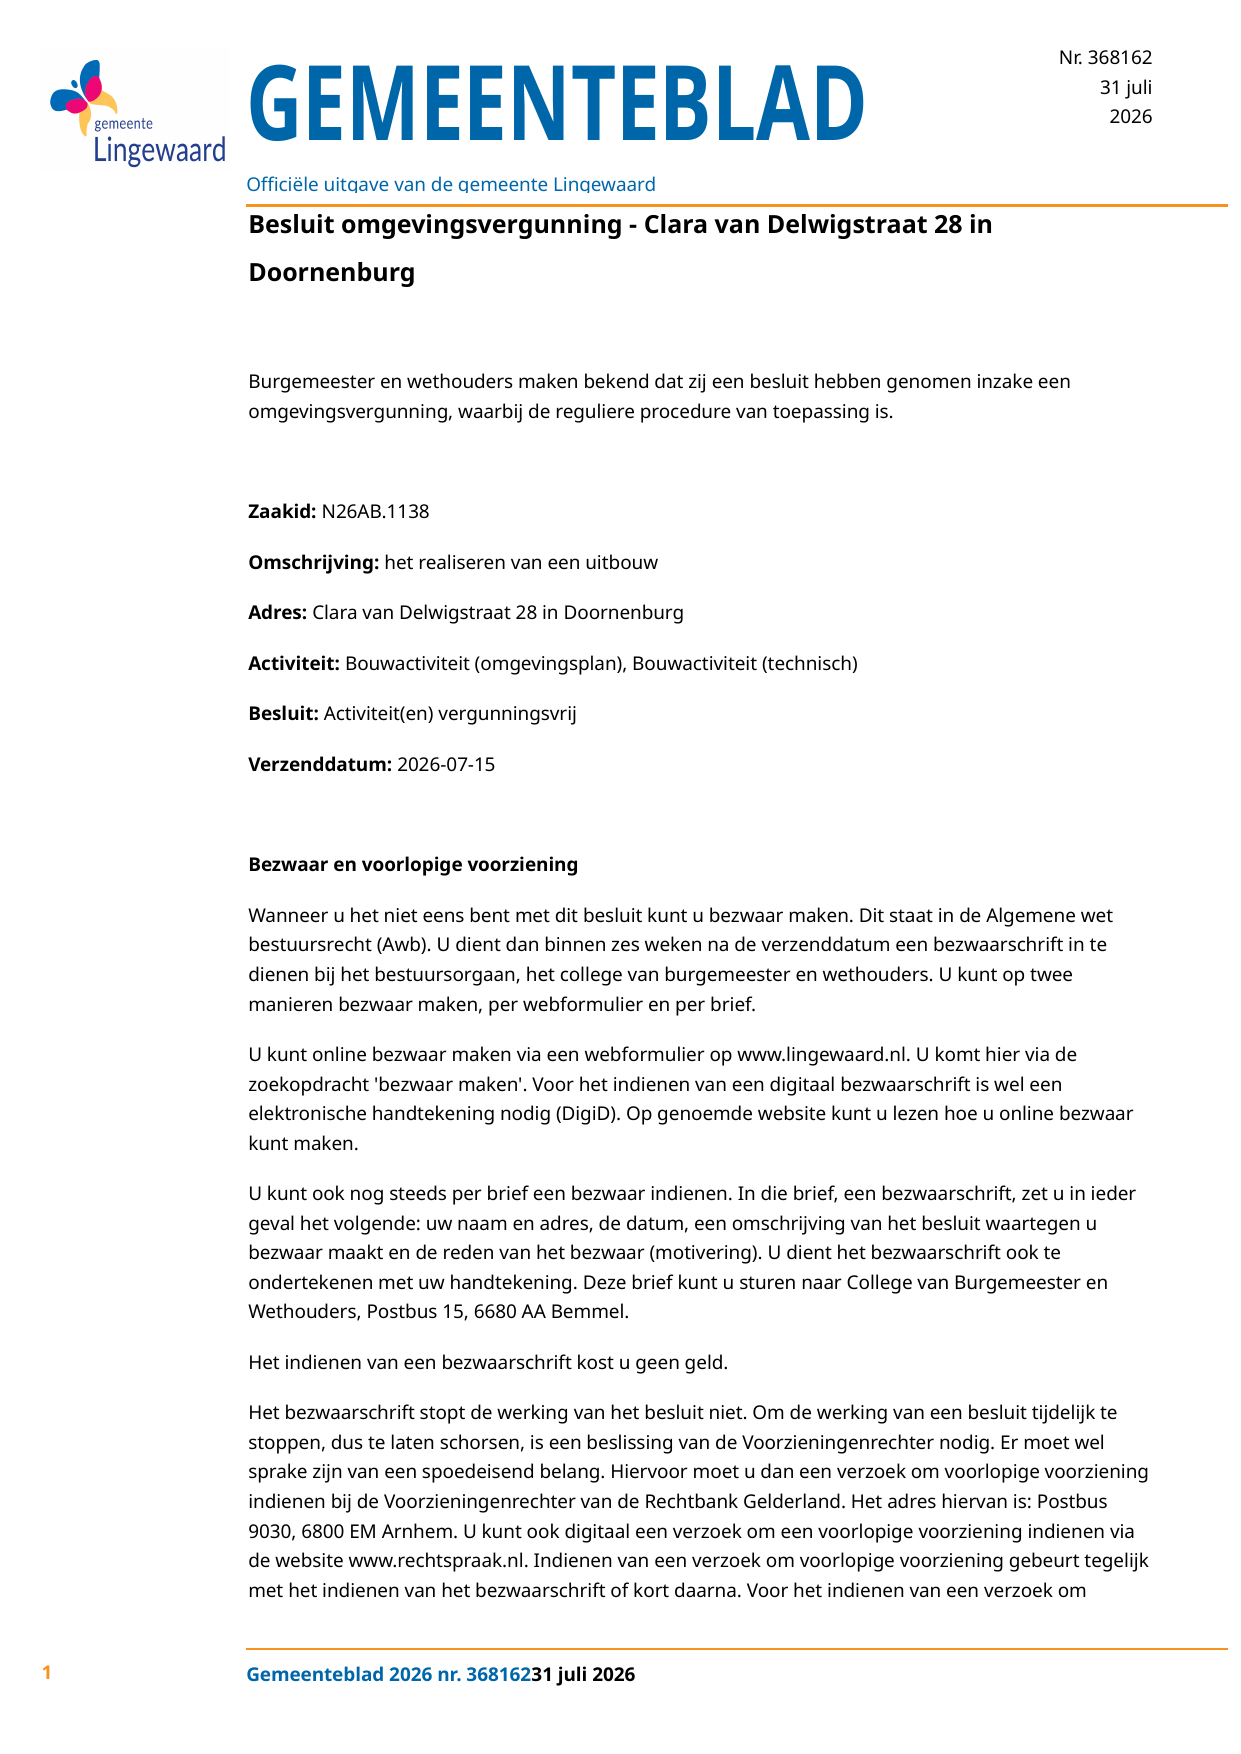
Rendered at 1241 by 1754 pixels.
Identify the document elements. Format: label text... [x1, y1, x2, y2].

text Het indienen van een bezwaarschrift kost u geen geld. [248, 1349, 1152, 1375]
text U kunt ook nog steeds per brief een bezwaar indienen. In die brief, een bezwaarschrift, zet u in ieder geval het volgende: uw naam en adres, de datum, een omschrijving van het besluit waartegen u bezwaar maakt en de reden van het bezwaar (motivering). U dient het bezwaarschrift ook te ondertekenen met uw handtekening. Deze brief kunt u sturen naar College van Burgemeester en Wethouders, Postbus 15, 6680 AA Bemmel. [248, 1180, 1152, 1324]
text Besluit: Activiteit(en) vergunningsvrij [248, 700, 1152, 726]
picture [41, 47, 231, 172]
text Het bezwaarschrift stopt de werking van het besluit niet. Om de werking van een besluit tijdelijk te stoppen, dus te laten schorsen, is een beslissing van de Voorzieningenrechter nodig. Er moet wel sprake zijn van een spoedeisend belang. Hiervoor moet u dan een verzoek om voorlopige voorziening indienen bij de Voorzieningenrechter van de Rechtbank Gelderland. Het adres hiervan is: Postbus 9030, 6800 EM Arnhem. U kunt ook digitaal een verzoek om een voorlopige voorziening indienen via de website www.rechtspraak.nl. Indienen van een verzoek om voorlopige voorziening gebeurt tegelijk met het indienen van het bezwaarschrift of kort daarna. Voor het indienen van een verzoek om [248, 1399, 1152, 1603]
text U kunt online bezwaar maken via een webformulier op www.lingewaard.nl. U komt hier via de zoekopdracht 'bezwaar maken'. Voor het indienen van een digitaal bezwaarschrift is wel een elektronische handtekening nodig (DigiD). Op genoemde website kunt u lezen hoe u online bezwaar kunt maken. [248, 1041, 1152, 1156]
text Bezwaar en voorlopige voorziening [248, 852, 1152, 877]
text Wanneer u het niet eens bent met dit besluit kunt u bezwaar maken. Dit staat in de Algemene wet bestuursrecht (Awb). U dient dan binnen zes weken na de verzenddatum een bezwaarschrift in te dienen bij het bestuursorgaan, het college van burgemeester en wethouders. U kunt op twee manieren bezwaar maken, per webformulier en per brief. [248, 902, 1152, 1017]
text Zaakid: N26AB.1138 [248, 499, 1152, 524]
text Burgemeester en wethouders maken bekend dat zij een besluit hebben genomen inzake een omgevingsvergunning, waarbij de reguliere procedure van toepassing is. [248, 368, 1152, 424]
text Activiteit: Bouwactiviteit (omgevingsplan), Bouwactiviteit (technisch) [248, 650, 1152, 676]
text Besluit omgevingsvergunning - Clara van Delwigstraat 28 in Doornenburg [248, 207, 1152, 288]
text Verzenddatum: 2026-07-15 [248, 751, 1152, 777]
text Adres: Clara van Delwigstraat 28 in Doornenburg [248, 599, 1152, 625]
text Omschrijving: het realiseren van een uitbouw [248, 549, 1152, 575]
